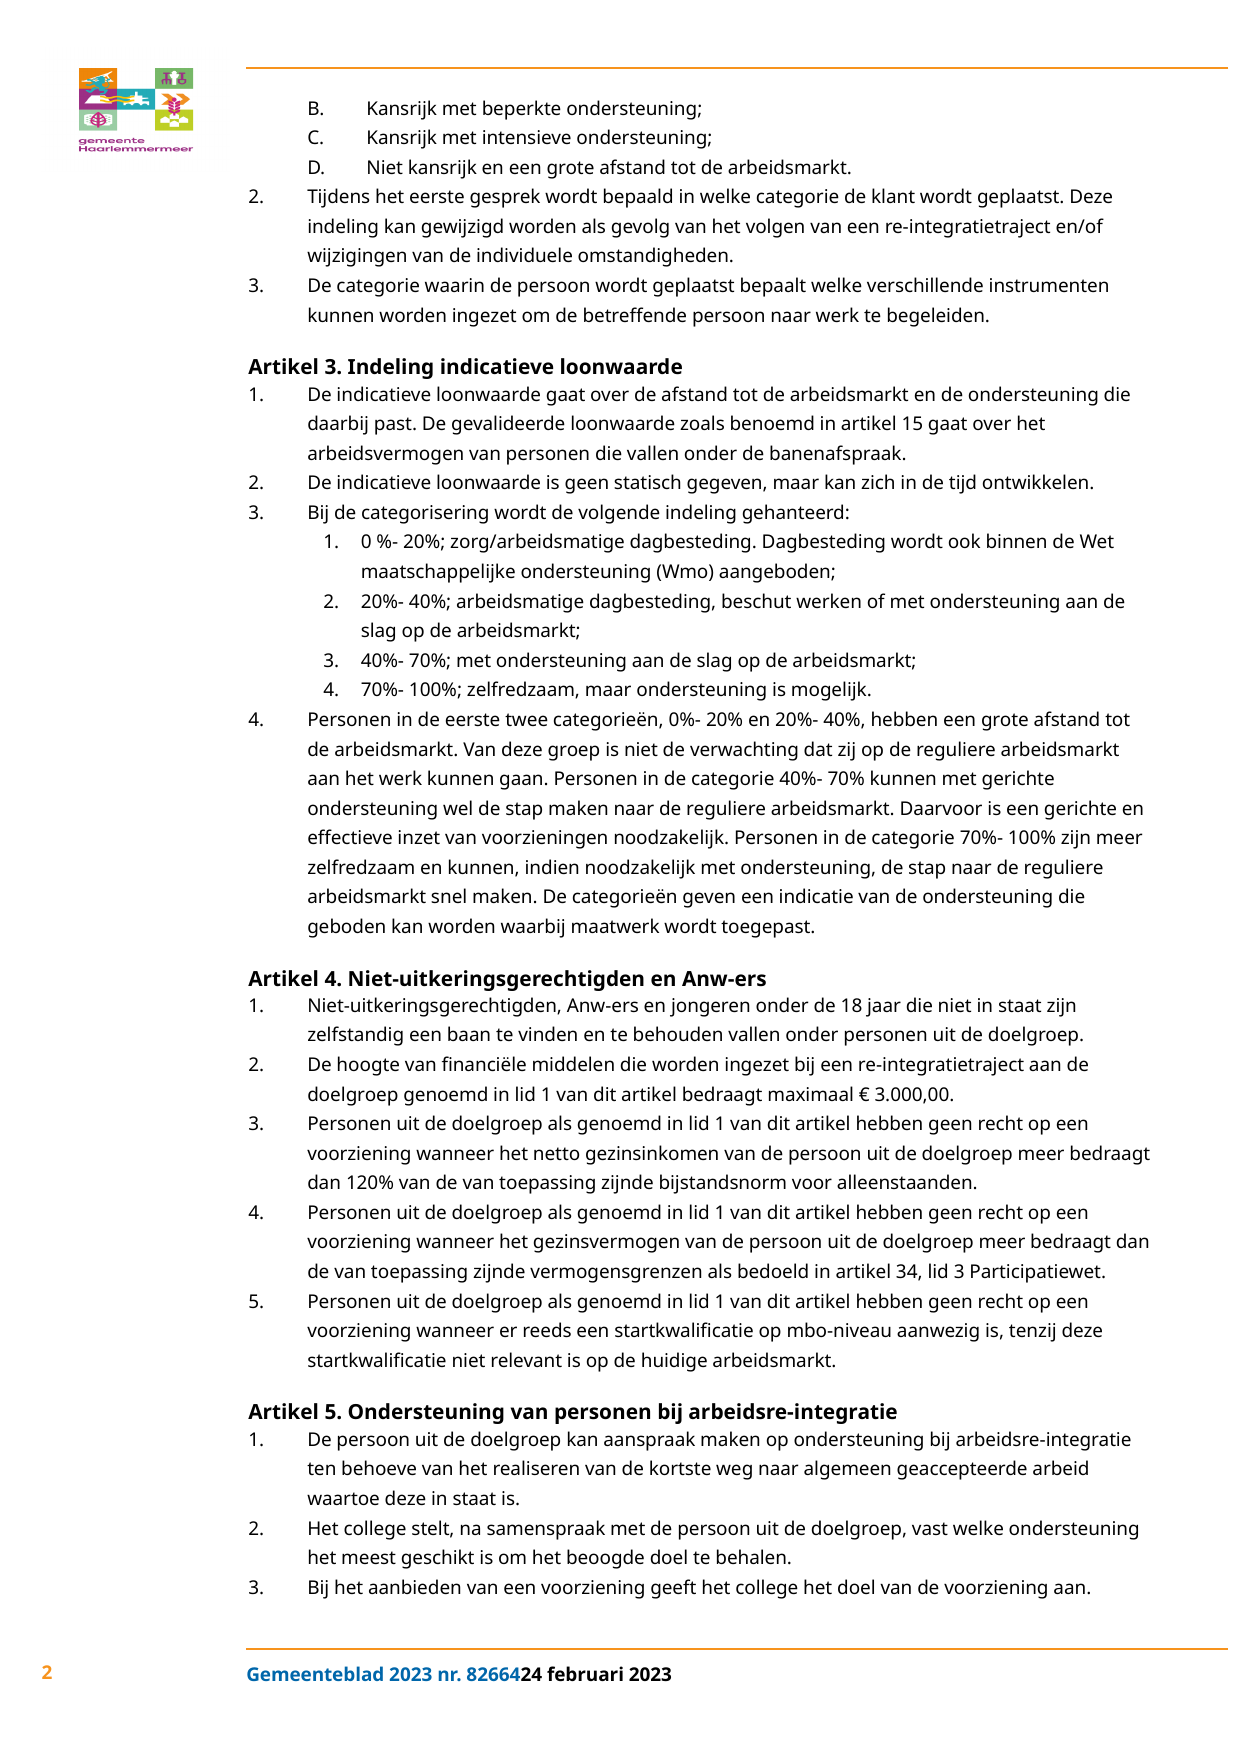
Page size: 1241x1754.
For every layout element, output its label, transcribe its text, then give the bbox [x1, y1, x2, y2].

list De indicatieve loonwaarde is geen statisch gegeven, maar kan zich in de tijd ontwikkelen. [248, 469, 1152, 495]
list Bij het aanbieden van een voorziening geeft het college het doel van de voorziening aan. [248, 1574, 1152, 1599]
text Artikel 3. Indeling indicatieve loonwaarde [248, 352, 1152, 381]
list 70%- 100%; zelfredzaam, maar ondersteuning is mogelijk. [323, 677, 1152, 702]
list De indicatieve loonwaarde gaat over de afstand tot de arbeidsmarkt en de ondersteuning die daarbij past. De gevalideerde loonwaarde zoals benoemd in artikel 15 gaat over het arbeidsvermogen van personen die vallen onder de banenafspraak. [248, 381, 1152, 466]
list De hoogte van financiële middelen die worden ingezet bij een re-integratietraject aan de doelgroep genoemd in lid 1 van dit artikel bedraagt maximaal € 3.000,00. [248, 1051, 1152, 1107]
list Bij de categorisering wordt de volgende indeling gehanteerd: [248, 499, 1152, 525]
list Personen uit de doelgroep als genoemd in lid 1 van dit artikel hebben geen recht op een voorziening wanneer het gezinsvermogen van de persoon uit de doelgroep meer bedraagt dan de van toepassing zijnde vermogensgrenzen als bedoeld in artikel 34, lid 3 Participatiewet. [248, 1199, 1152, 1284]
list 40%- 70%; met ondersteuning aan de slag op de arbeidsmarkt; [323, 647, 1152, 673]
list Niet kansrijk en een grote afstand tot de arbeidsmarkt. [307, 154, 1152, 180]
list De categorie waarin de persoon wordt geplaatst bepaalt welke verschillende instrumenten kunnen worden ingezet om de betreffende persoon naar werk te begeleiden. [248, 272, 1152, 328]
list 0 %- 20%; zorg/arbeidsmatige dagbesteding. Dagbesteding wordt ook binnen de Wet maatschappelijke ondersteuning (Wmo) aangeboden; [323, 529, 1152, 584]
list Kansrijk met beperkte ondersteuning; [307, 95, 1152, 121]
list Personen uit de doelgroep als genoemd in lid 1 van dit artikel hebben geen recht op een voorziening wanneer het netto gezinsinkomen van de persoon uit de doelgroep meer bedraagt dan 120% van de van toepassing zijnde bijstandsnorm voor alleenstaanden. [248, 1110, 1152, 1195]
list Personen in de eerste twee categorieën, 0%- 20% en 20%- 40%, hebben een grote afstand tot de arbeidsmarkt. Van deze groep is niet de verwachting dat zij op de reguliere arbeidsmarkt aan het werk kunnen gaan. Personen in de categorie 40%- 70% kunnen met gerichte ondersteuning wel de stap maken naar de reguliere arbeidsmarkt. Daarvoor is een gerichte en effectieve inzet van voorzieningen noodzakelijk. Personen in de categorie 70%- 100% zijn meer zelfredzaam en kunnen, indien noodzakelijk met ondersteuning, de stap naar de reguliere arbeidsmarkt snel maken. De categorieën geven een indicatie van de ondersteuning die geboden kan worden waarbij maatwerk wordt toegepast. [248, 706, 1152, 939]
list Niet-uitkeringsgerechtigden, Anw-ers en jongeren onder de 18 jaar die niet in staat zijn zelfstandig een baan te vinden en te behouden vallen onder personen uit de doelgroep. [248, 992, 1152, 1047]
list Personen uit de doelgroep als genoemd in lid 1 van dit artikel hebben geen recht op een voorziening wanneer er reeds een startkwalificatie op mbo-niveau aanwezig is, tenzij deze startkwalificatie niet relevant is op de huidige arbeidsmarkt. [248, 1288, 1152, 1373]
text Artikel 4. Niet-uitkeringsgerechtigden en Anw-ers [248, 964, 1152, 992]
list De persoon uit de doelgroep kan aanspraak maken op ondersteuning bij arbeidsre-integratie ten behoeve van het realiseren van de kortste weg naar algemeen geaccepteerde arbeid waartoe deze in staat is. [248, 1426, 1152, 1511]
list Tijdens het eerste gesprek wordt bepaald in welke categorie de klant wordt geplaatst. Deze indeling kan gewijzigd worden als gevolg van het volgen van een re-integratietraject en/of wijzigingen van de individuele omstandigheden. [248, 183, 1152, 268]
list Het college stelt, na samenspraak met de persoon uit de doelgroep, vast welke ondersteuning het meest geschikt is om het beoogde doel te behalen. [248, 1515, 1152, 1570]
picture [41, 47, 231, 172]
list 20%- 40%; arbeidsmatige dagbesteding, beschut werken of met ondersteuning aan de slag op de arbeidsmarkt; [323, 588, 1152, 643]
list Kansrijk met intensieve ondersteuning; [307, 124, 1152, 150]
text Artikel 5. Ondersteuning van personen bij arbeidsre-integratie [248, 1397, 1152, 1426]
